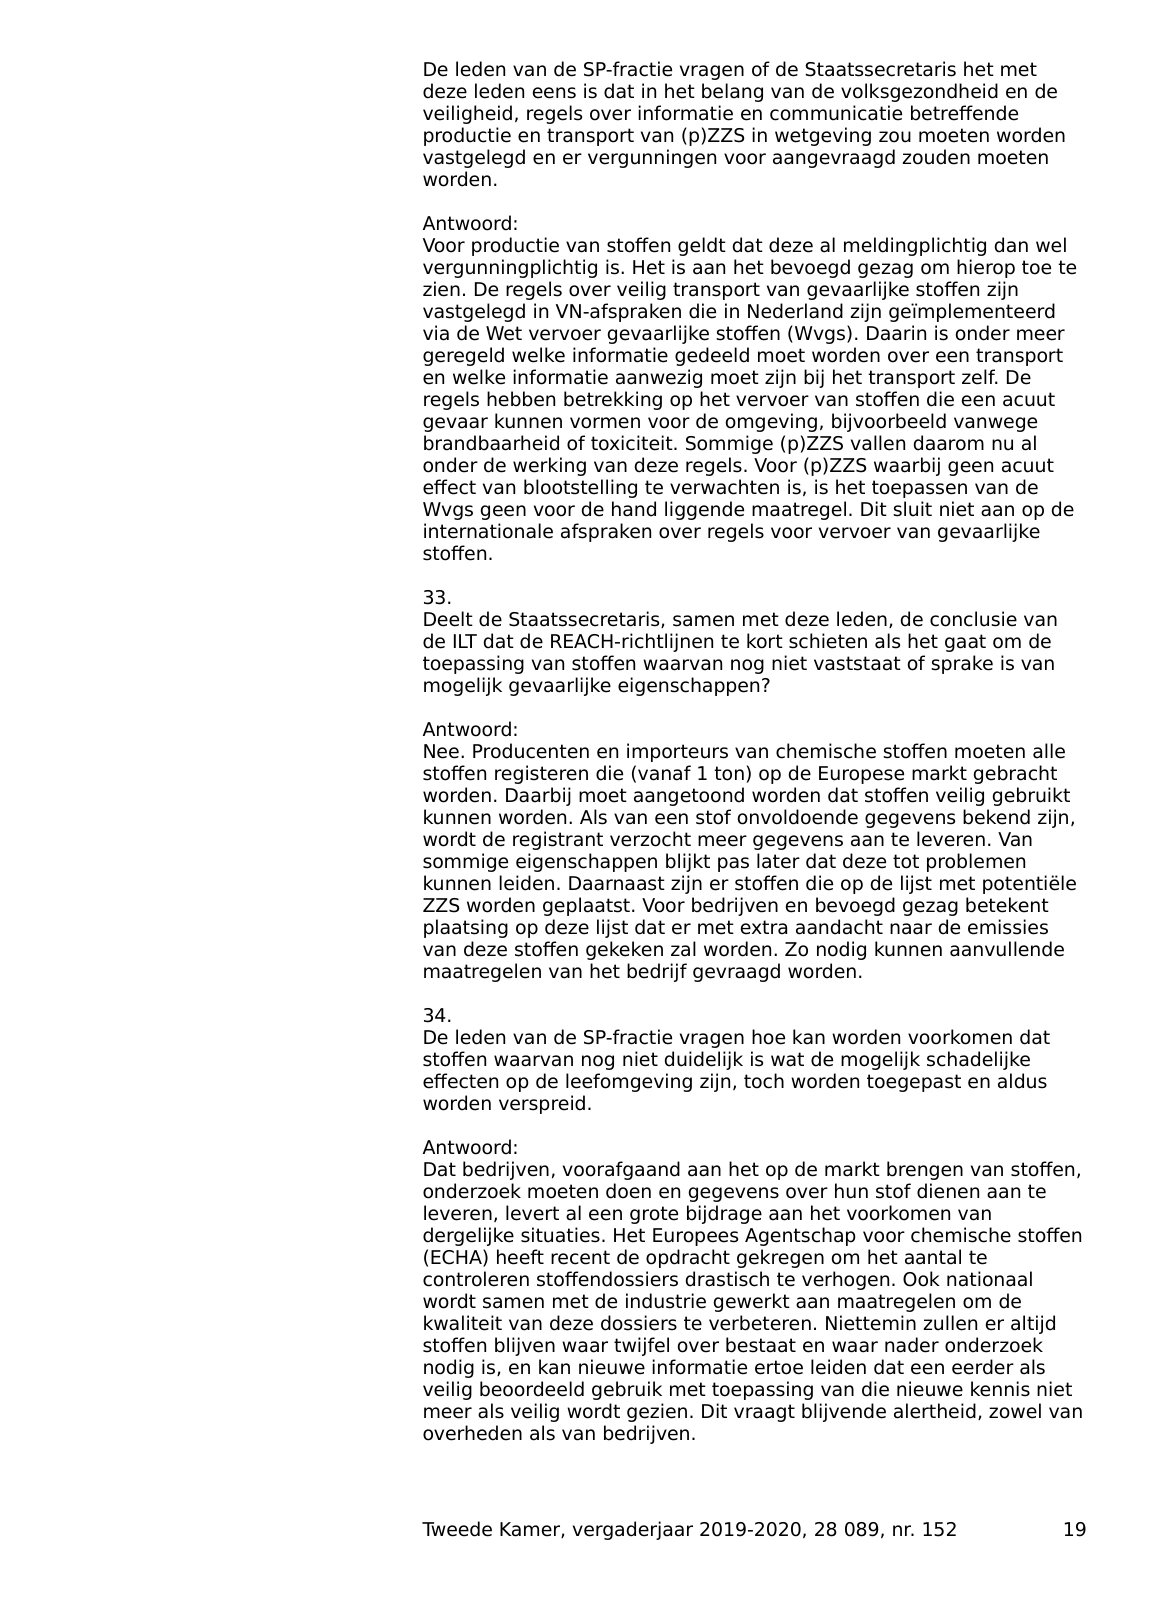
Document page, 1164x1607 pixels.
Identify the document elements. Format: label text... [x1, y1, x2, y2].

text De leden van de SP-fractie vragen hoe kan worden voorkomen dat stoffen waarvan nog niet duidelijk is wat de mogelijk schadelijke effecten op de leefomgeving zijn, toch worden toegepast en aldus worden verspreid. [422, 1027, 1087, 1115]
text 34. [422, 1005, 1087, 1027]
text Deelt de Staatssecretaris, samen met deze leden, de conclusie van de ILT dat de REACH-richtlijnen te kort schieten als het gaat om de toepassing van stoffen waarvan nog niet vaststaat of sprake is van mogelijk gevaarlijke eigenschappen? [422, 609, 1087, 697]
text Nee. Producenten en importeurs van chemische stoffen moeten alle stoffen registeren die (vanaf 1 ton) op de Europese markt gebracht worden. Daarbij moet aangetoond worden dat stoffen veilig gebruikt kunnen worden. Als van een stof onvoldoende gegevens bekend zijn, wordt de registrant verzocht meer gegevens aan te leveren. Van sommige eigenschappen blijkt pas later dat deze tot problemen kunnen leiden. Daarnaast zijn er stoffen die op de lijst met potentiële ZZS worden geplaatst. Voor bedrijven en bevoegd gezag betekent plaatsing op deze lijst dat er met extra aandacht naar de emissies van deze stoffen gekeken zal worden. Zo nodig kunnen aanvullende maatregelen van het bedrijf gevraagd worden. [422, 741, 1087, 983]
text Antwoord: [422, 719, 1087, 741]
text De leden van de SP-fractie vragen of de Staatssecretaris het met deze leden eens is dat in het belang van de volksgezondheid en de veiligheid, regels over informatie en communicatie betreffende productie en transport van (p)ZZS in wetgeving zou moeten worden vastgelegd en er vergunningen voor aangevraagd zouden moeten worden. [422, 59, 1087, 191]
text Antwoord: [422, 213, 1087, 235]
text Antwoord: [422, 1137, 1087, 1159]
text Voor productie van stoffen geldt dat deze al meldingplichtig dan wel vergunningplichtig is. Het is aan het bevoegd gezag om hierop toe te zien. De regels over veilig transport van gevaarlijke stoffen zijn vastgelegd in VN-afspraken die in Nederland zijn geïmplementeerd via de Wet vervoer gevaarlijke stoffen (Wvgs). Daarin is onder meer geregeld welke informatie gedeeld moet worden over een transport en welke informatie aanwezig moet zijn bij het transport zelf. De regels hebben betrekking op het vervoer van stoffen die een acuut gevaar kunnen vormen voor de omgeving, bijvoorbeeld vanwege brandbaarheid of toxiciteit. Sommige (p)ZZS vallen daarom nu al onder de werking van deze regels. Voor (p)ZZS waarbij geen acuut effect van blootstelling te verwachten is, is het toepassen van de Wvgs geen voor de hand liggende maatregel. Dit sluit niet aan op de internationale afspraken over regels voor vervoer van gevaarlijke stoffen. [422, 235, 1087, 565]
text Dat bedrijven, voorafgaand aan het op de markt brengen van stoffen, onderzoek moeten doen en gegevens over hun stof dienen aan te leveren, levert al een grote bijdrage aan het voorkomen van dergelijke situaties. Het Europees Agentschap voor chemische stoffen (ECHA) heeft recent de opdracht gekregen om het aantal te controleren stoffendossiers drastisch te verhogen. Ook nationaal wordt samen met de industrie gewerkt aan maatregelen om de kwaliteit van deze dossiers te verbeteren. Niettemin zullen er altijd stoffen blijven waar twijfel over bestaat en waar nader onderzoek nodig is, en kan nieuwe informatie ertoe leiden dat een eerder als veilig beoordeeld gebruik met toepassing van die nieuwe kennis niet meer als veilig wordt gezien. Dit vraagt blijvende alertheid, zowel van overheden als van bedrijven. [422, 1159, 1087, 1445]
text 33. [422, 587, 1087, 609]
